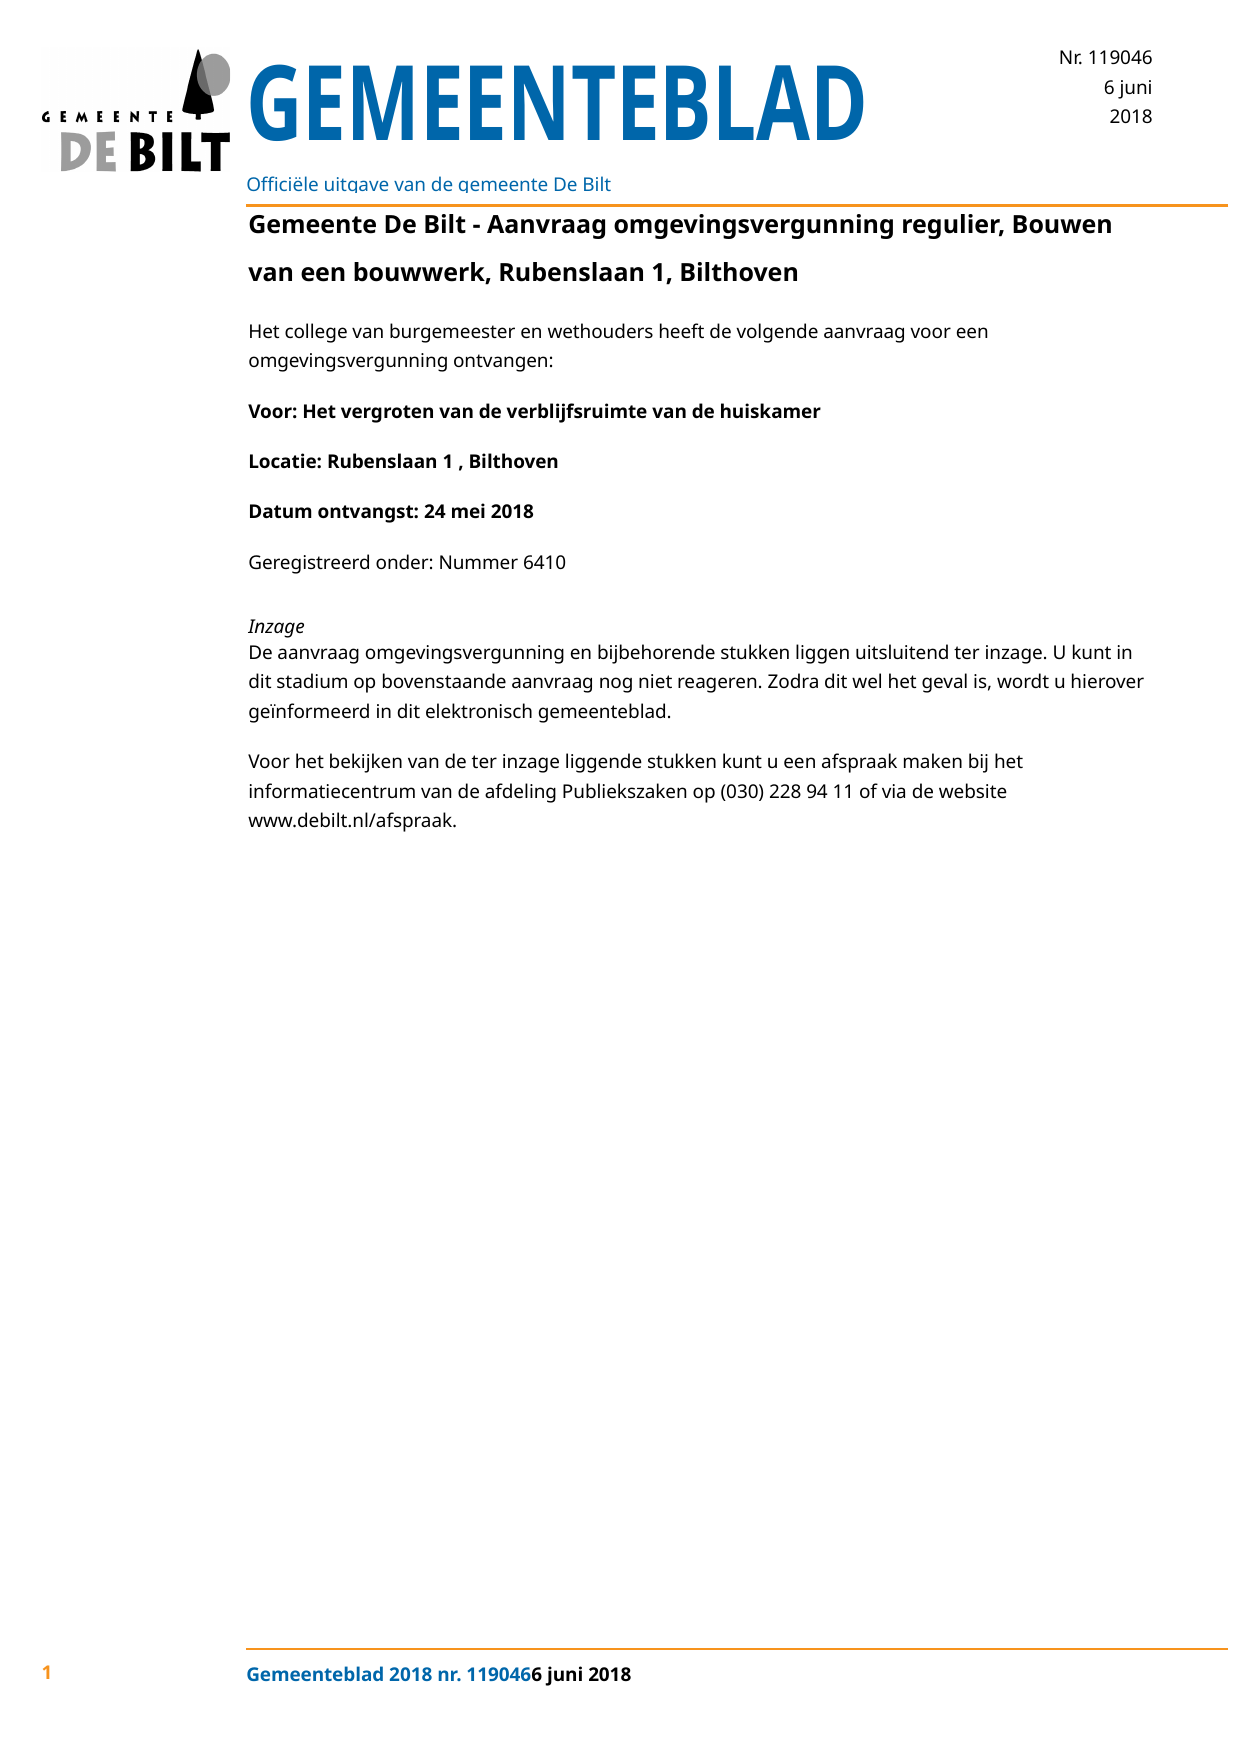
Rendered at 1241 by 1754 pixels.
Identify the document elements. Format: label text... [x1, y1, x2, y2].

text Gemeente De Bilt - Aanvraag omgevingsvergunning regulier, Bouwen van een bouwwerk, Rubenslaan 1, Bilthoven [248, 207, 1152, 288]
text Locatie: Rubenslaan 1 , Bilthoven [248, 448, 1152, 474]
text Voor: Het vergroten van de verblijfsruimte van de huiskamer [248, 398, 1152, 424]
text Het college van burgemeester en wethouders heeft de volgende aanvraag voor een omgevingsvergunning ontvangen: [248, 318, 1152, 373]
picture [41, 47, 231, 172]
text Datum ontvangst: 24 mei 2018 [248, 499, 1152, 524]
text Voor het bekijken van de ter inzage liggende stukken kunt u een afspraak maken bij het informatiecentrum van de afdeling Publiekszaken op (030) 228 94 11 of via de website www.debilt.nl/afspraak. [248, 748, 1152, 833]
text Geregistreerd onder: Nummer 6410 [248, 549, 1152, 575]
text Inzage [248, 613, 1152, 639]
text De aanvraag omgevingsvergunning en bijbehorende stukken liggen uitsluitend ter inzage. U kunt in dit stadium op bovenstaande aanvraag nog niet reageren. Zodra dit wel het geval is, wordt u hierover geïnformeerd in dit elektronisch gemeenteblad. [248, 639, 1152, 724]
